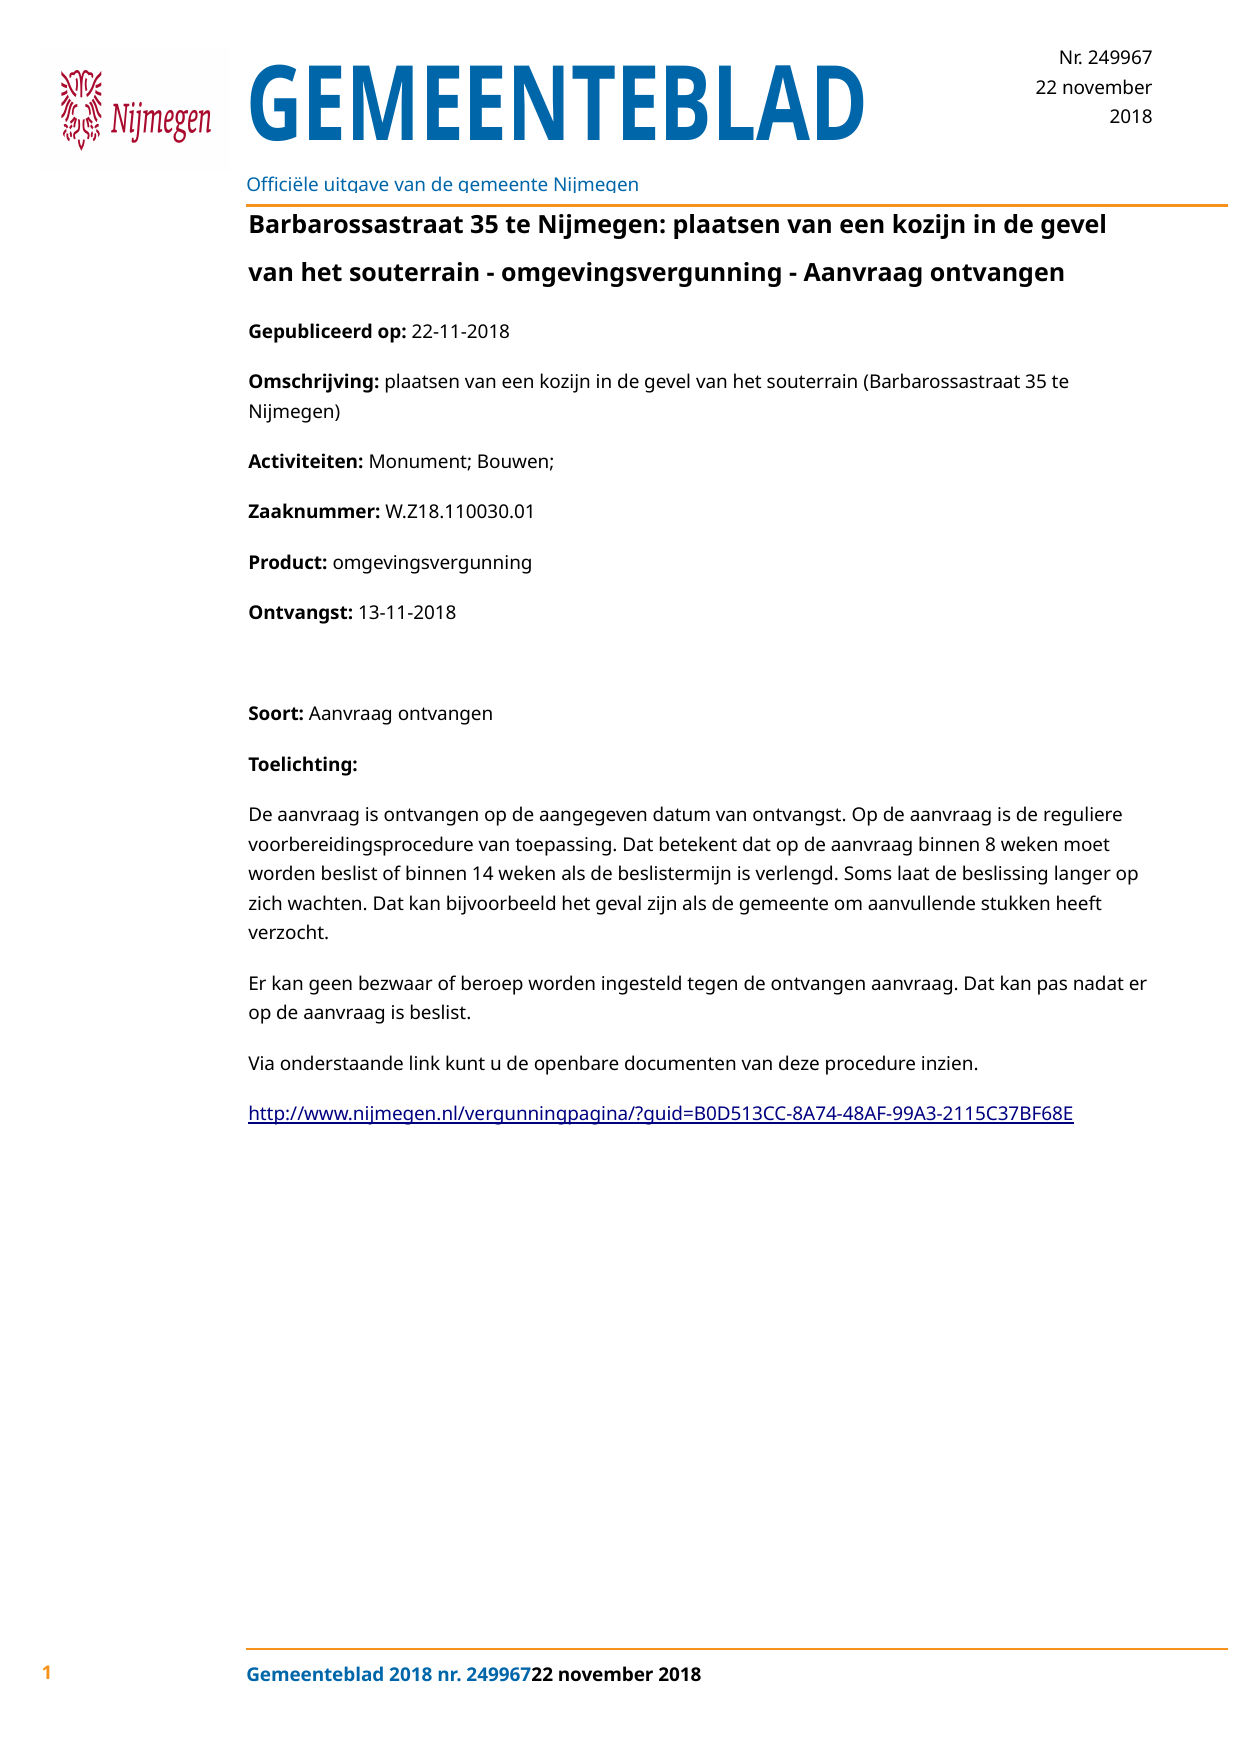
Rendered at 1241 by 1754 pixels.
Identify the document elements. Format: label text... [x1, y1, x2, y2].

text Soort: Aanvraag ontvangen [248, 700, 1152, 726]
text Zaaknummer: W.Z18.110030.01 [248, 499, 1152, 524]
text http://www.nijmegen.nl/vergunningpagina/?guid=B0D513CC-8A74-48AF-99A3-2115C37BF68E [248, 1100, 1152, 1126]
text Omschrijving: plaatsen van een kozijn in de gevel van het souterrain (Barbarossastraat 35 te Nijmegen) [248, 368, 1152, 424]
text Gepubliceerd op: 22-11-2018 [248, 318, 1152, 344]
text De aanvraag is ontvangen op de aangegeven datum van ontvangst. Op de aanvraag is de reguliere voorbereidingsprocedure van toepassing. Dat betekent dat op de aanvraag binnen 8 weken moet worden beslist of binnen 14 weken als de beslistermijn is verlengd. Soms laat de beslissing langer op zich wachten. Dat kan bijvoorbeeld het geval zijn als de gemeente om aanvullende stukken heeft verzocht. [248, 801, 1152, 945]
picture [41, 47, 231, 172]
text Via onderstaande link kunt u de openbare documenten van deze procedure inzien. [248, 1050, 1152, 1076]
text Er kan geen bezwaar of beroep worden ingesteld tegen de ontvangen aanvraag. Dat kan pas nadat er op de aanvraag is beslist. [248, 970, 1152, 1025]
text Barbarossastraat 35 te Nijmegen: plaatsen van een kozijn in de gevel van het souterrain - omgevingsvergunning - Aanvraag ontvangen [248, 207, 1152, 288]
text Activiteiten: Monument; Bouwen; [248, 448, 1152, 474]
text Product: omgevingsvergunning [248, 549, 1152, 575]
text Toelichting: [248, 751, 1152, 777]
text Ontvangst: 13-11-2018 [248, 599, 1152, 625]
